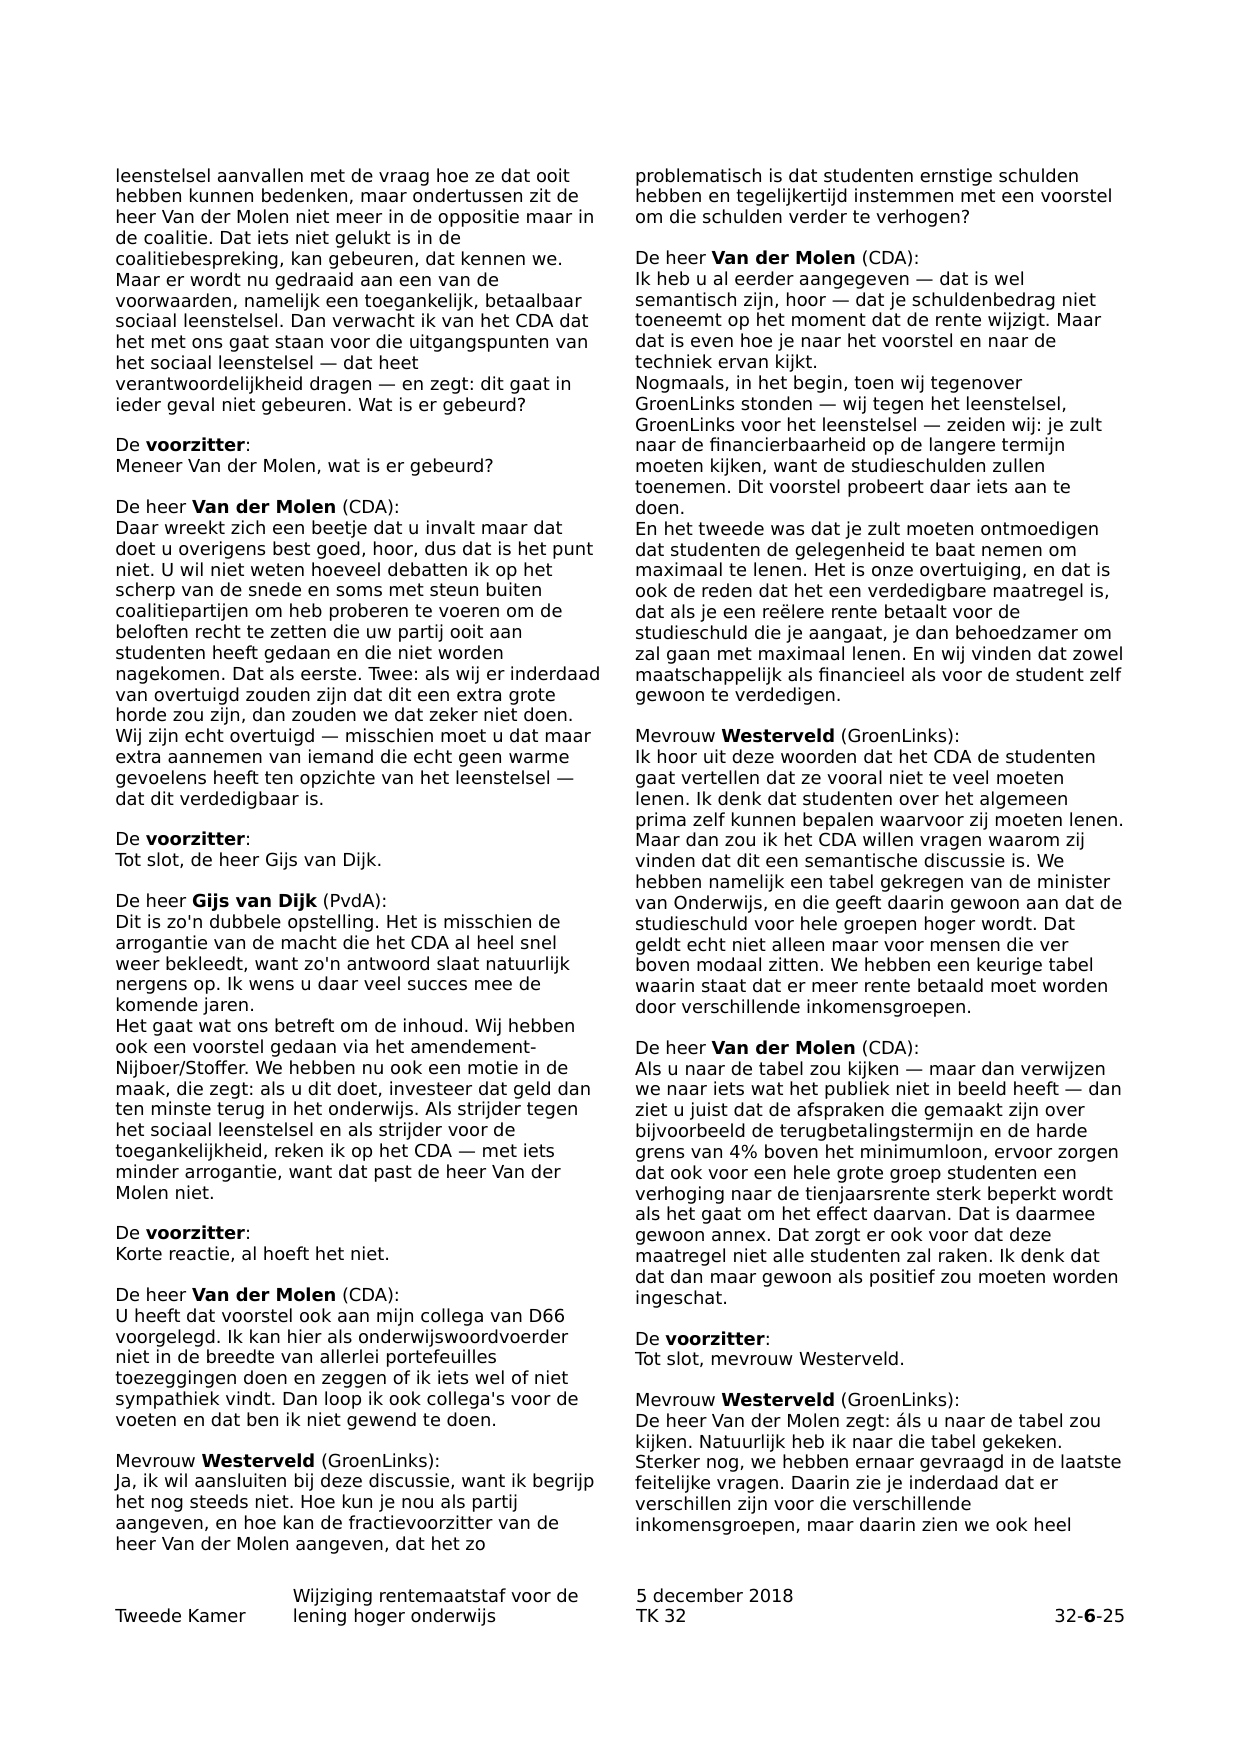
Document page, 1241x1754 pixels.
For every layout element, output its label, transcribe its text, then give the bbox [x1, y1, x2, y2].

text De heer Van der Molen (CDA): [115, 1285, 605, 1306]
text Mevrouw Westerveld (GroenLinks): [635, 1390, 1125, 1411]
text De voorzitter: [115, 1223, 605, 1244]
text U heeft dat voorstel ook aan mijn collega van D66 voorgelegd. Ik kan hier als onderwijswoordvoerder niet in de breedte van allerlei portefeuilles toezeggingen doen en zeggen of ik iets wel of niet sympathiek vindt. Dan loop ik ook collega's voor de voeten en dat ben ik niet gewend te doen. [115, 1306, 605, 1431]
text Nogmaals, in het begin, toen wij tegenover GroenLinks stonden — wij tegen het leenstelsel, GroenLinks voor het leenstelsel — zeiden wij: je zult naar de financierbaarheid op de langere termijn moeten kijken, want de studieschulden zullen toenemen. Dit voorstel probeert daar iets aan te doen. [635, 373, 1125, 518]
text Meneer Van der Molen, wat is er gebeurd? [115, 456, 605, 477]
text Daar wreekt zich een beetje dat u invalt maar dat doet u overigens best goed, hoor, dus dat is het punt niet. U wil niet weten hoeveel debatten ik op het scherp van de snede en soms met steun buiten coalitiepartijen om heb proberen te voeren om de beloften recht te zetten die uw partij ooit aan studenten heeft gedaan en die niet worden nagekomen. Dat als eerste. Twee: als wij er inderdaad van overtuigd zouden zijn dat dit een extra grote horde zou zijn, dan zouden we dat zeker niet doen. Wij zijn echt overtuigd — misschien moet u dat maar extra aannemen van iemand die echt geen warme gevoelens heeft ten opzichte van het leenstelsel — dat dit verdedigbaar is. [115, 518, 605, 809]
text Ja, ik wil aansluiten bij deze discussie, want ik begrijp het nog steeds niet. Hoe kun je nou als partij aangeven, en hoe kan de fractievoorzitter van de heer Van der Molen aangeven, dat het zo [115, 1471, 605, 1554]
text leenstelsel aanvallen met de vraag hoe ze dat ooit hebben kunnen bedenken, maar ondertussen zit de heer Van der Molen niet meer in de oppositie maar in de coalitie. Dat iets niet gelukt is in de coalitiebespreking, kan gebeuren, dat kennen we. Maar er wordt nu gedraaid aan een van de voorwaarden, namelijk een toegankelijk, betaalbaar sociaal leenstelsel. Dan verwacht ik van het CDA dat het met ons gaat staan voor die uitgangspunten van het sociaal leenstelsel — dat heet verantwoordelijkheid dragen — en zegt: dit gaat in ieder geval niet gebeuren. Wat is er gebeurd? [115, 165, 605, 415]
text Dit is zo'n dubbele opstelling. Het is misschien de arrogantie van de macht die het CDA al heel snel weer bekleedt, want zo'n antwoord slaat natuurlijk nergens op. Ik wens u daar veel succes mee de komende jaren. [115, 912, 605, 1016]
text Tot slot, de heer Gijs van Dijk. [115, 850, 605, 871]
text Ik heb u al eerder aangegeven — dat is wel semantisch zijn, hoor — dat je schuldenbedrag niet toeneemt op het moment dat de rente wijzigt. Maar dat is even hoe je naar het voorstel en naar de techniek ervan kijkt. [635, 268, 1125, 373]
text problematisch is dat studenten ernstige schulden hebben en tegelijkertijd instemmen met een voorstel om die schulden verder te verhogen? [635, 165, 1125, 228]
text Ik hoor uit deze woorden dat het CDA de studenten gaat vertellen dat ze vooral niet te veel moeten lenen. Ik denk dat studenten over het algemeen prima zelf kunnen bepalen waarvoor zij moeten lenen. Maar dan zou ik het CDA willen vragen waarom zij vinden dat dit een semantische discussie is. We hebben namelijk een tabel gekregen van de minister van Onderwijs, en die geeft daarin gewoon aan dat de studieschuld voor hele groepen hoger wordt. Dat geldt echt niet alleen maar voor mensen die ver boven modaal zitten. We hebben een keurige tabel waarin staat dat er meer rente betaald moet worden door verschillende inkomensgroepen. [635, 747, 1125, 1018]
text De heer Van der Molen zegt: áls u naar de tabel zou kijken. Natuurlijk heb ik naar die tabel gekeken. Sterker nog, we hebben ernaar gevraagd in de laatste feitelijke vragen. Daarin zie je inderdaad dat er verschillen zijn voor die verschillende inkomensgroepen, maar daarin zien we ook heel [635, 1411, 1125, 1536]
text De voorzitter: [635, 1328, 1125, 1349]
text Mevrouw Westerveld (GroenLinks): [635, 726, 1125, 747]
text En het tweede was dat je zult moeten ontmoedigen dat studenten de gelegenheid te baat nemen om maximaal te lenen. Het is onze overtuiging, en dat is ook de reden dat het een verdedigbare maatregel is, dat als je een reëlere rente betaalt voor de studieschuld die je aangaat, je dan behoedzamer om zal gaan met maximaal lenen. En wij vinden dat zowel maatschappelijk als financieel als voor de student zelf gewoon te verdedigen. [635, 518, 1125, 706]
text De heer Van der Molen (CDA): [635, 1038, 1125, 1058]
text Mevrouw Westerveld (GroenLinks): [115, 1451, 605, 1471]
text De heer Gijs van Dijk (PvdA): [115, 891, 605, 912]
text De heer Van der Molen (CDA): [115, 497, 605, 518]
text Korte reactie, al hoeft het niet. [115, 1244, 605, 1265]
text Als u naar de tabel zou kijken — maar dan verwijzen we naar iets wat het publiek niet in beeld heeft — dan ziet u juist dat de afspraken die gemaakt zijn over bijvoorbeeld de terugbetalingstermijn en de harde grens van 4% boven het minimumloon, ervoor zorgen dat ook voor een hele grote groep studenten een verhoging naar de tienjaarsrente sterk beperkt wordt als het gaat om het effect daarvan. Dat is daarmee gewoon annex. Dat zorgt er ook voor dat deze maatregel niet alle studenten zal raken. Ik denk dat dat dan maar gewoon als positief zou moeten worden ingeschat. [635, 1058, 1125, 1308]
text De voorzitter: [115, 829, 605, 850]
text Het gaat wat ons betreft om de inhoud. Wij hebben ook een voorstel gedaan via het amendement-Nijboer/Stoffer. We hebben nu ook een motie in de maak, die zegt: als u dit doet, investeer dat geld dan ten minste terug in het onderwijs. Als strijder tegen het sociaal leenstelsel en als strijder voor de toegankelijkheid, reken ik op het CDA — met iets minder arrogantie, want dat past de heer Van der Molen niet. [115, 1016, 605, 1203]
text Tot slot, mevrouw Westerveld. [635, 1349, 1125, 1370]
text De voorzitter: [115, 435, 605, 456]
text De heer Van der Molen (CDA): [635, 248, 1125, 268]
